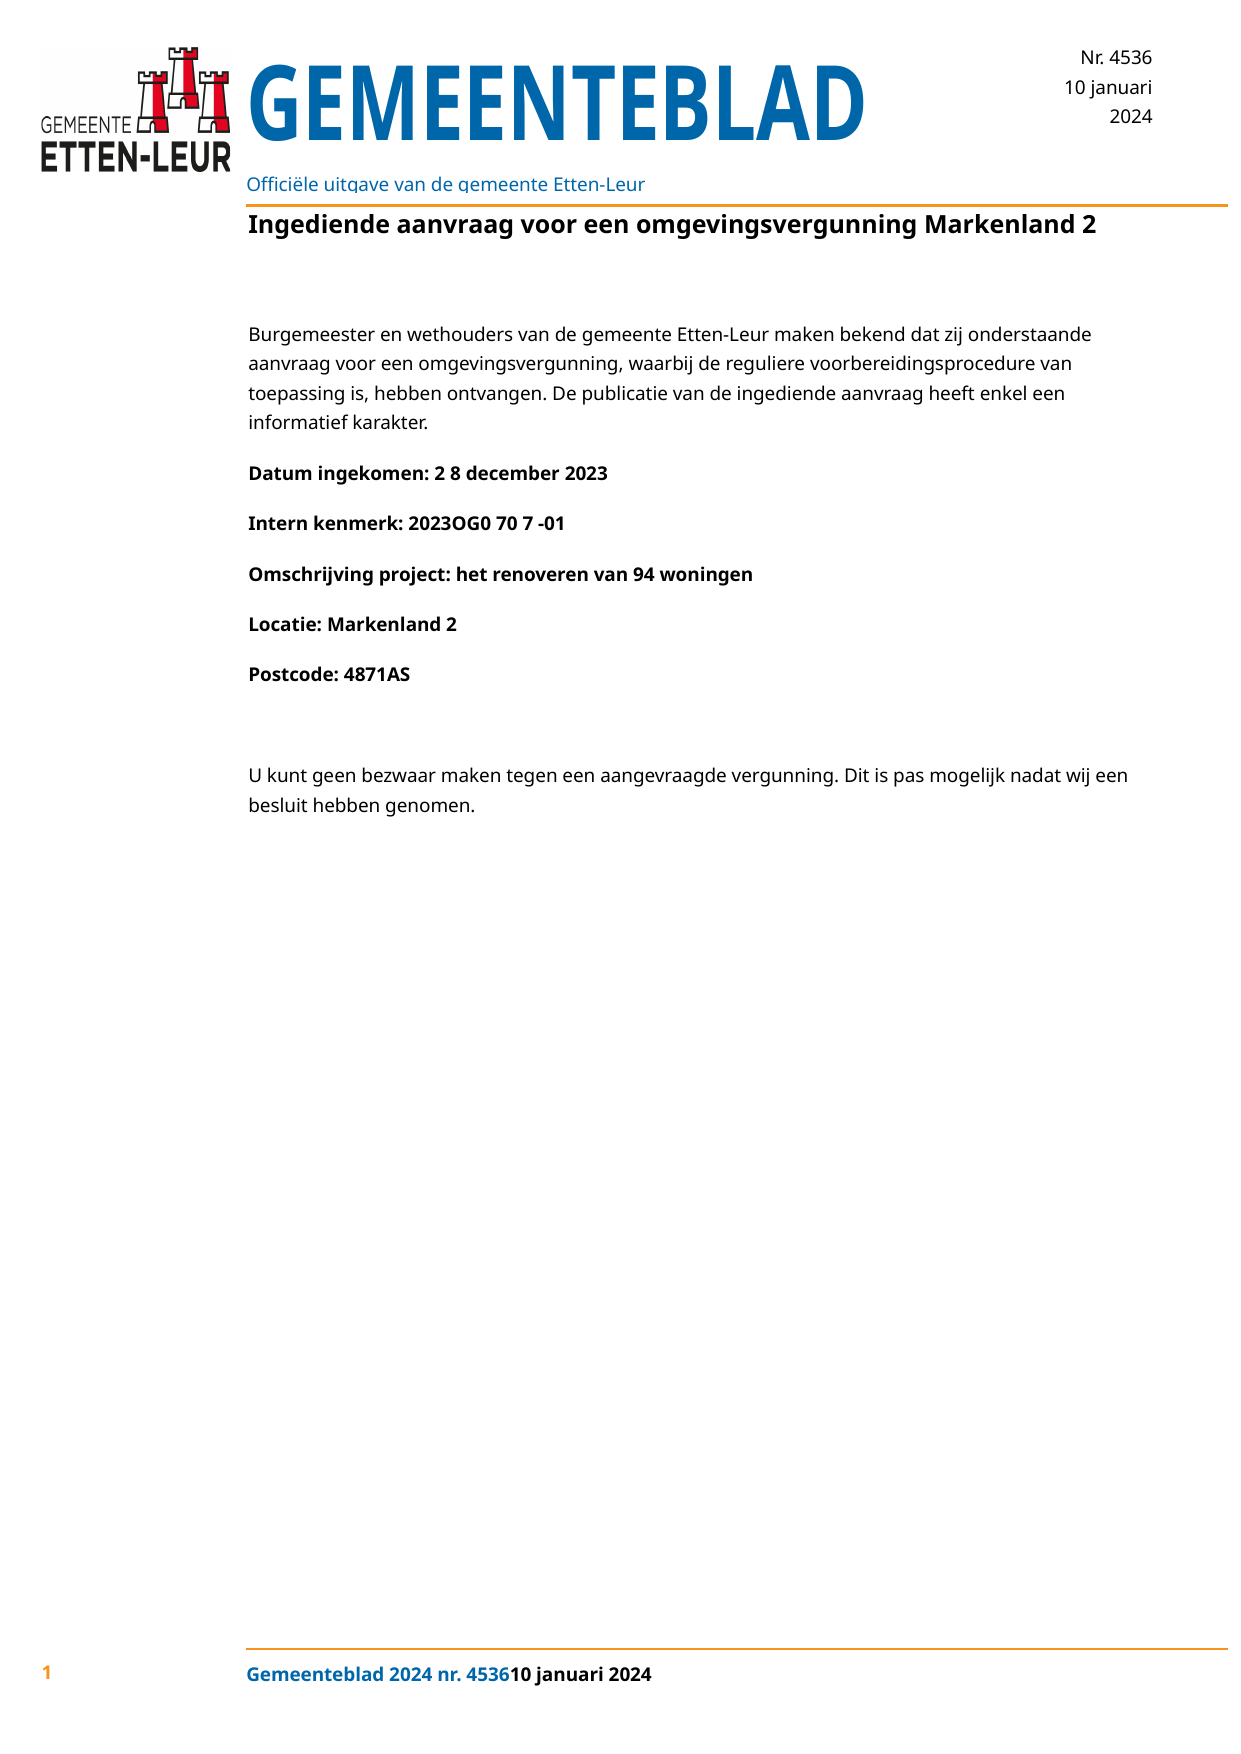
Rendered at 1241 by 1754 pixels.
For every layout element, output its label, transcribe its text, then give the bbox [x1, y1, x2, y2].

text Locatie: Markenland 2 [248, 611, 1152, 637]
text Omschrijving project: het renoveren van 94 woningen [248, 561, 1152, 586]
text U kunt geen bezwaar maken tegen een aangevraagde vergunning. Dit is pas mogelijk nadat wij een besluit hebben genomen. [248, 762, 1152, 818]
picture [41, 47, 231, 172]
text Datum ingekomen: 2 8 december 2023 [248, 460, 1152, 486]
text Burgemeester en wethouders van de gemeente Etten-Leur maken bekend dat zij onderstaande aanvraag voor een omgevingsvergunning, waarbij de reguliere voorbereidingsprocedure van toepassing is, hebben ontvangen. De publicatie van de ingediende aanvraag heeft enkel een informatief karakter. [248, 321, 1152, 435]
text Intern kenmerk: 2023OG0 70 7 -01 [248, 510, 1152, 536]
text Postcode: 4871AS [248, 662, 1152, 687]
text Ingediende aanvraag voor een omgevingsvergunning Markenland 2 [248, 207, 1152, 241]
